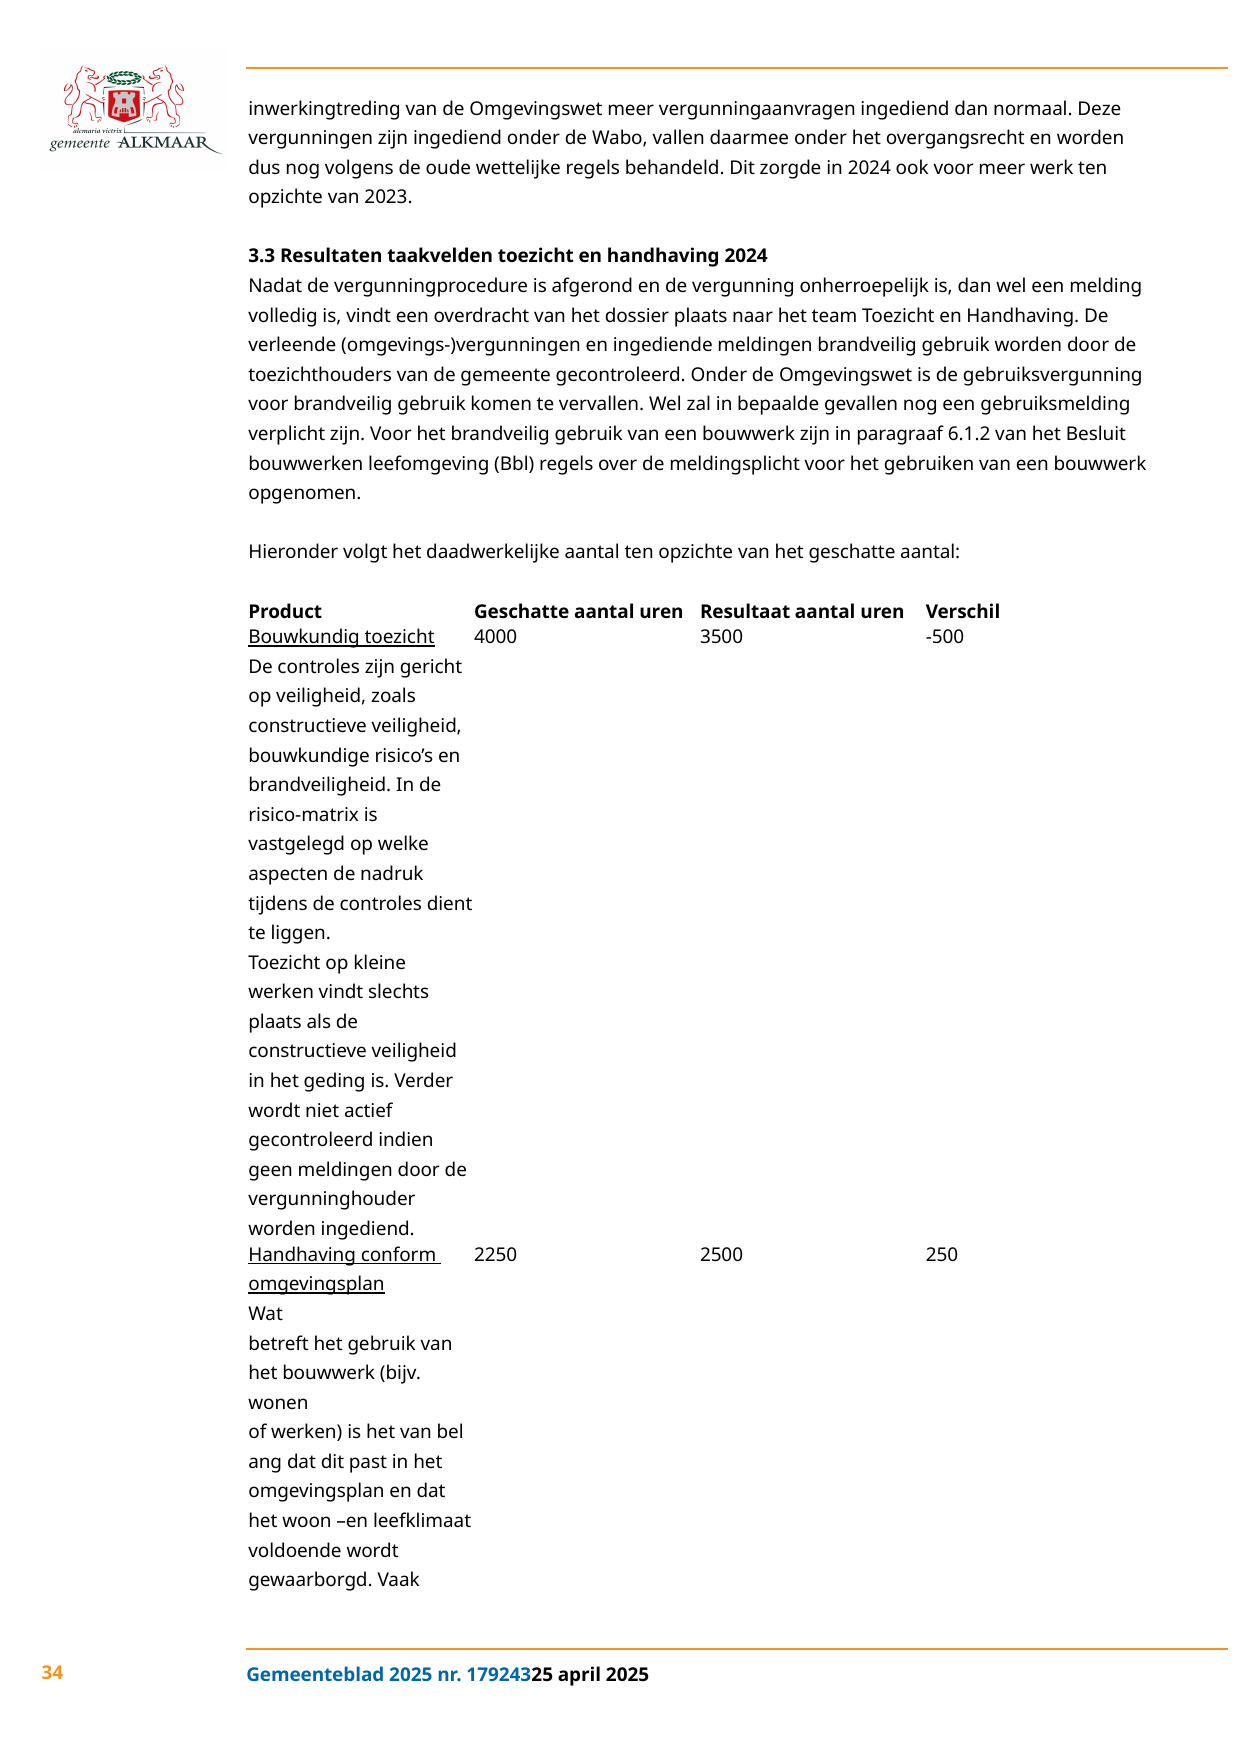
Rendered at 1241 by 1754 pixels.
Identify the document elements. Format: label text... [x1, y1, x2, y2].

table_cell 2250 [474, 1241, 700, 1592]
table_cell 2500 [700, 1241, 926, 1592]
picture [41, 47, 231, 172]
table_cell -500 [926, 624, 1152, 1241]
table_cell 4000 [474, 624, 700, 1241]
table_header Product [248, 598, 474, 623]
table_header Verschil [926, 598, 1152, 623]
text Nadat de vergunningprocedure is afgerond en de vergunning onherroepelijk is, dan wel een melding volledig is, vindt een overdracht van het dossier plaats naar het team Toezicht en Handhaving. De verleende (omgevings-)vergunningen en ingediende meldingen brandveilig gebruik worden door de toezichthouders van de gemeente gecontroleerd. Onder de Omgevingswet is de gebruiksvergunning voor brandveilig gebruik komen te vervallen. Wel zal in bepaalde gevallen nog een gebruiksmelding verplicht zijn. Voor het brandveilig gebruik van een bouwwerk zijn in paragraaf 6.1.2 van het Besluit bouwwerken leefomgeving (Bbl) regels over de meldingsplicht voor het gebruiken van een bouwwerk opgenomen. [248, 272, 1152, 505]
table_cell 3500 [700, 624, 926, 1241]
text inwerkingtreding van de Omgevingswet meer vergunningaanvragen ingediend dan normaal. Deze vergunningen zijn ingediend onder de Wabo, vallen daarmee onder het overgangsrecht en worden dus nog volgens de oude wettelijke regels behandeld. Dit zorgde in 2024 ook voor meer werk ten opzichte van 2023. [248, 95, 1152, 209]
table_header Resultaat aantal uren [700, 598, 926, 623]
table_cell Bouwkundig toezicht De controles zijn gericht op veiligheid, zoals constructieve veiligheid, bouwkundige risico’s en brandveiligheid. In de risico-matrix is vastgelegd op welke aspecten de nadruk tijdens de controles dient te liggen. Toezicht op kleine werken vindt slechts plaats als de constructieve veiligheid in het geding is. Verder wordt niet actief gecontroleerd indien geen meldingen door de vergunninghouder worden ingediend. [248, 624, 474, 1241]
table_header Geschatte aantal uren [474, 598, 700, 623]
text Hieronder volgt het daadwerkelijke aantal ten opzichte van het geschatte aantal: [248, 538, 1152, 564]
table_cell 250 [926, 1241, 1152, 1592]
table_cell Handhaving conform omgevingsplan Wat betreft het gebruik van het bouwwerk (bijv. wonen of werken) is het van belang dat dit past in het omgevingsplan en dat het woon –en leefklimaat voldoende wordt gewaarborgd. Vaak [248, 1241, 474, 1592]
text 3.3 Resultaten taakvelden toezicht en handhaving 2024 [248, 243, 1152, 268]
